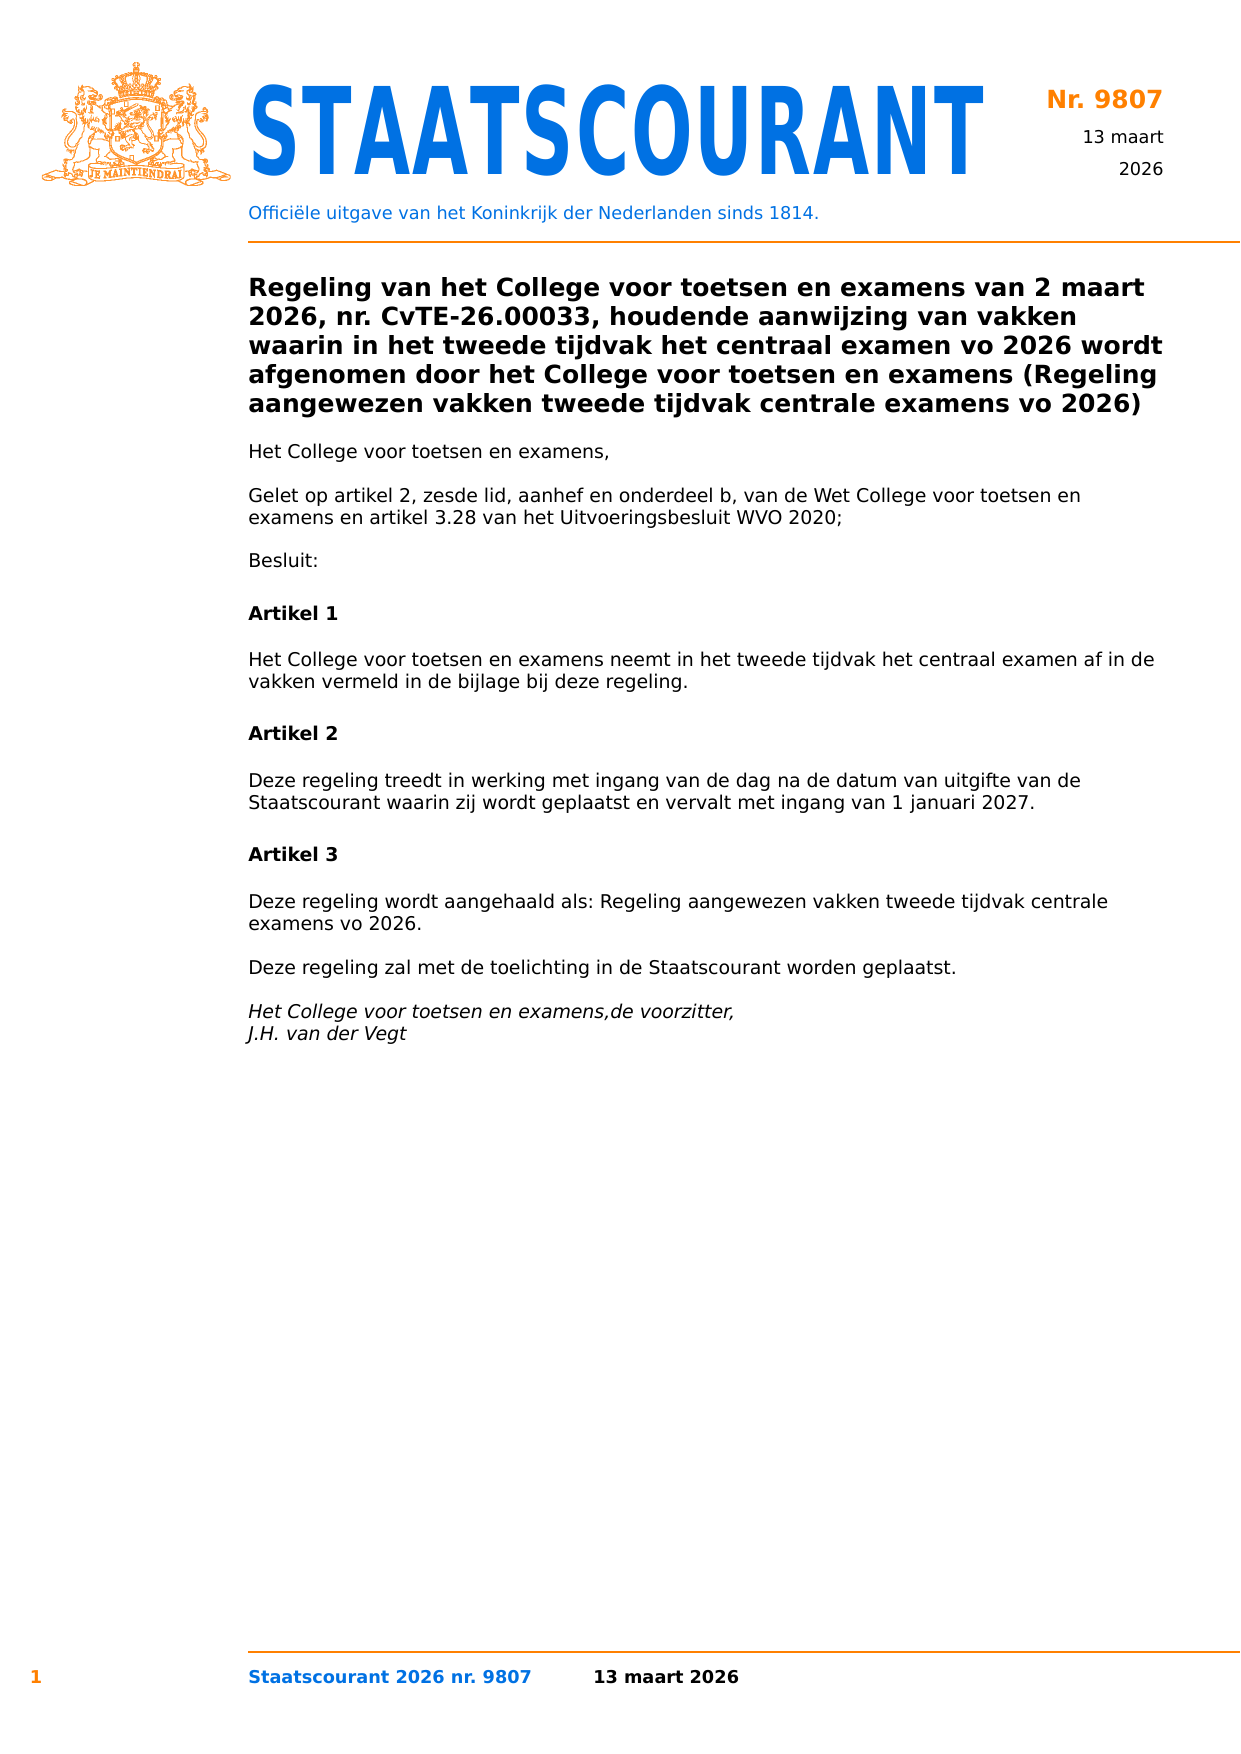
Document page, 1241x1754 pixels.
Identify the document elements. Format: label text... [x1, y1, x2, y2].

table_cell 2026 [998, 153, 1240, 203]
text Besluit: [248, 550, 1163, 572]
text Deze regeling wordt aangehaald als: Regeling aangewezen vakken tweede tijdvak centrale examens vo 2026. [248, 891, 1163, 935]
text Het College voor toetsen en examens,de voorzitter, J.H. van der Vegt [248, 1001, 1163, 1045]
text Het College voor toetsen en examens neemt in het tweede tijdvak het centraal examen af in de vakken vermeld in de bijlage bij deze regeling. [248, 649, 1163, 693]
text Deze regeling zal met de toelichting in de Staatscourant worden geplaatst. [248, 957, 1163, 979]
table_cell 13 maart [998, 121, 1240, 153]
table_cell Officiële uitgave van het Koninkrijk der Nederlanden sinds 1814. [248, 203, 1240, 241]
text Deze regeling treedt in werking met ingang van de dag na de datum van uitgifte van de Staatscourant waarin zij wordt geplaatst en vervalt met ingang van 1 januari 2027. [248, 770, 1163, 814]
subtitle Regeling van het College voor toetsen en examens van 2 maart 2026, nr. CvTE-26.00033, houdende aanwijzing van vakken waarin in het tweede tijdvak het centraal examen vo 2026 wordt afgenomen door het College voor toetsen en examens (Regeling aangewezen vakken tweede tijdvak centrale examens vo 2026) [248, 273, 1163, 419]
text Het College voor toetsen en examens, [248, 441, 1163, 463]
table_header [25, 62, 248, 241]
subtitle Artikel 3 [248, 844, 1163, 866]
subtitle Artikel 2 [248, 723, 1163, 745]
table_header Nr. 9807 [998, 62, 1240, 121]
table_header STAATSCOURANT [248, 62, 998, 203]
text Gelet op artikel 2, zesde lid, aanhef en onderdeel b, van de Wet College voor toetsen en examens en artikel 3.28 van het Uitvoeringsbesluit WVO 2020; [248, 484, 1163, 528]
subtitle Artikel 1 [248, 602, 1163, 624]
picture [41, 62, 231, 186]
